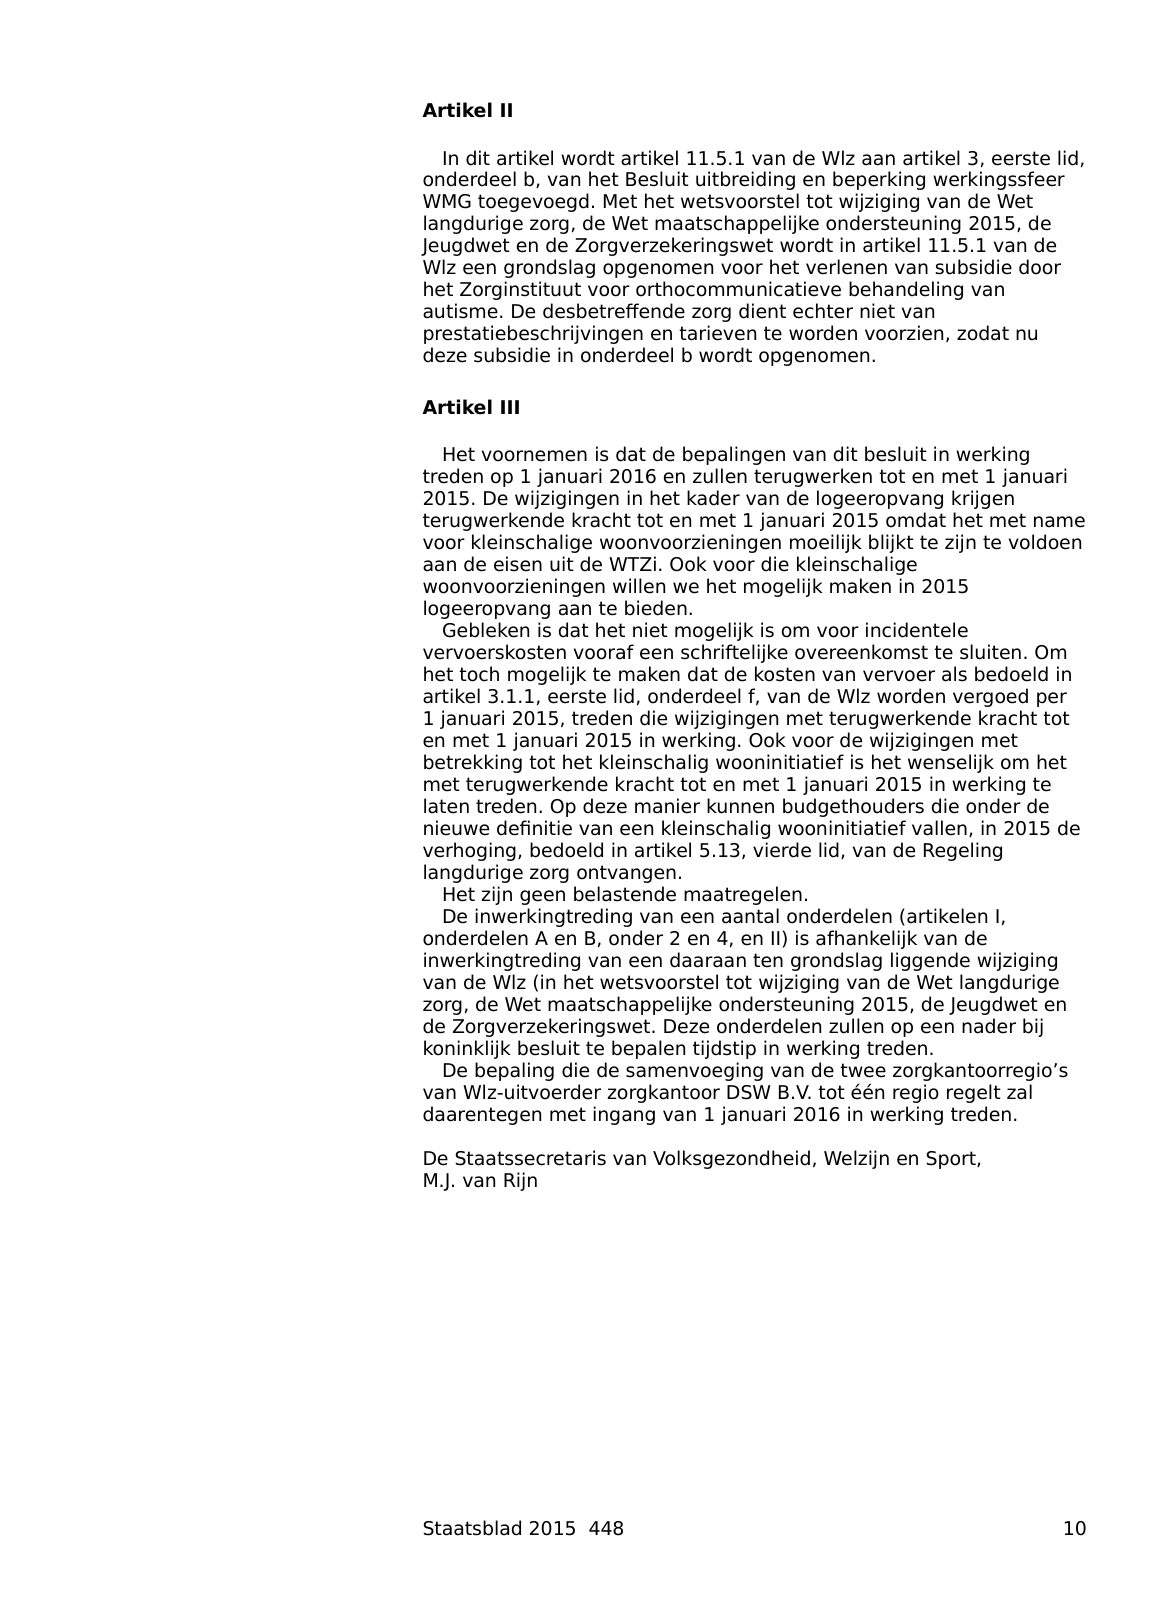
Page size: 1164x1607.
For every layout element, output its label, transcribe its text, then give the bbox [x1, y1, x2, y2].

text De inwerkingtreding van een aantal onderdelen (artikelen I, onderdelen A en B, onder 2 en 4, en II) is afhankelijk van de inwerkingtreding van een daaraan ten grondslag liggende wijziging van de Wlz (in het wetsvoorstel tot wijziging van de Wet langdurige zorg, de Wet maatschappelijke ondersteuning 2015, de Jeugdwet en de Zorgverzekeringswet. Deze onderdelen zullen op een nader bij koninklijk besluit te bepalen tijdstip in werking treden. [422, 906, 1087, 1059]
text Het voornemen is dat de bepalingen van dit besluit in werking treden op 1 januari 2016 en zullen terugwerken tot en met 1 januari 2015. De wijzigingen in het kader van de logeeropvang krijgen terugwerkende kracht tot en met 1 januari 2015 omdat het met name voor kleinschalige woonvoorzieningen moeilijk blijkt te zijn te voldoen aan de eisen uit de WTZi. Ook voor die kleinschalige woonvoorzieningen willen we het mogelijk maken in 2015 logeeropvang aan te bieden. [422, 444, 1087, 620]
subtitle Artikel II [422, 100, 1087, 122]
text De bepaling die de samenvoeging van de twee zorgkantoorregio’s van Wlz-uitvoerder zorgkantoor DSW B.V. tot één regio regelt zal daarentegen met ingang van 1 januari 2016 in werking treden. [422, 1059, 1087, 1126]
text De Staatssecretaris van Volksgezondheid, Welzijn en Sport, M.J. van Rijn [422, 1148, 1087, 1192]
text Gebleken is dat het niet mogelijk is om voor incidentele vervoerskosten vooraf een schriftelijke overeenkomst te sluiten. Om het toch mogelijk te maken dat de kosten van vervoer als bedoeld in artikel 3.1.1, eerste lid, onderdeel f, van de Wlz worden vergoed per 1 januari 2015, treden die wijzigingen met terugwerkende kracht tot en met 1 januari 2015 in werking. Ook voor de wijzigingen met betrekking tot het kleinschalig wooninitiatief is het wenselijk om het met terugwerkende kracht tot en met 1 januari 2015 in werking te laten treden. Op deze manier kunnen budgethouders die onder de nieuwe definitie van een kleinschalig wooninitiatief vallen, in 2015 de verhoging, bedoeld in artikel 5.13, vierde lid, van de Regeling langdurige zorg ontvangen. [422, 620, 1087, 884]
text Het zijn geen belastende maatregelen. [422, 884, 1087, 906]
text In dit artikel wordt artikel 11.5.1 van de Wlz aan artikel 3, eerste lid, onderdeel b, van het Besluit uitbreiding en beperking werkingssfeer WMG toegevoegd. Met het wetsvoorstel tot wijziging van de Wet langdurige zorg, de Wet maatschappelijke ondersteuning 2015, de Jeugdwet en de Zorgverzekeringswet wordt in artikel 11.5.1 van de Wlz een grondslag opgenomen voor het verlenen van subsidie door het Zorginstituut voor orthocommunicatieve behandeling van autisme. De desbetreffende zorg dient echter niet van prestatiebeschrijvingen en tarieven te worden voorzien, zodat nu deze subsidie in onderdeel b wordt opgenomen. [422, 147, 1087, 367]
subtitle Artikel III [422, 397, 1087, 419]
